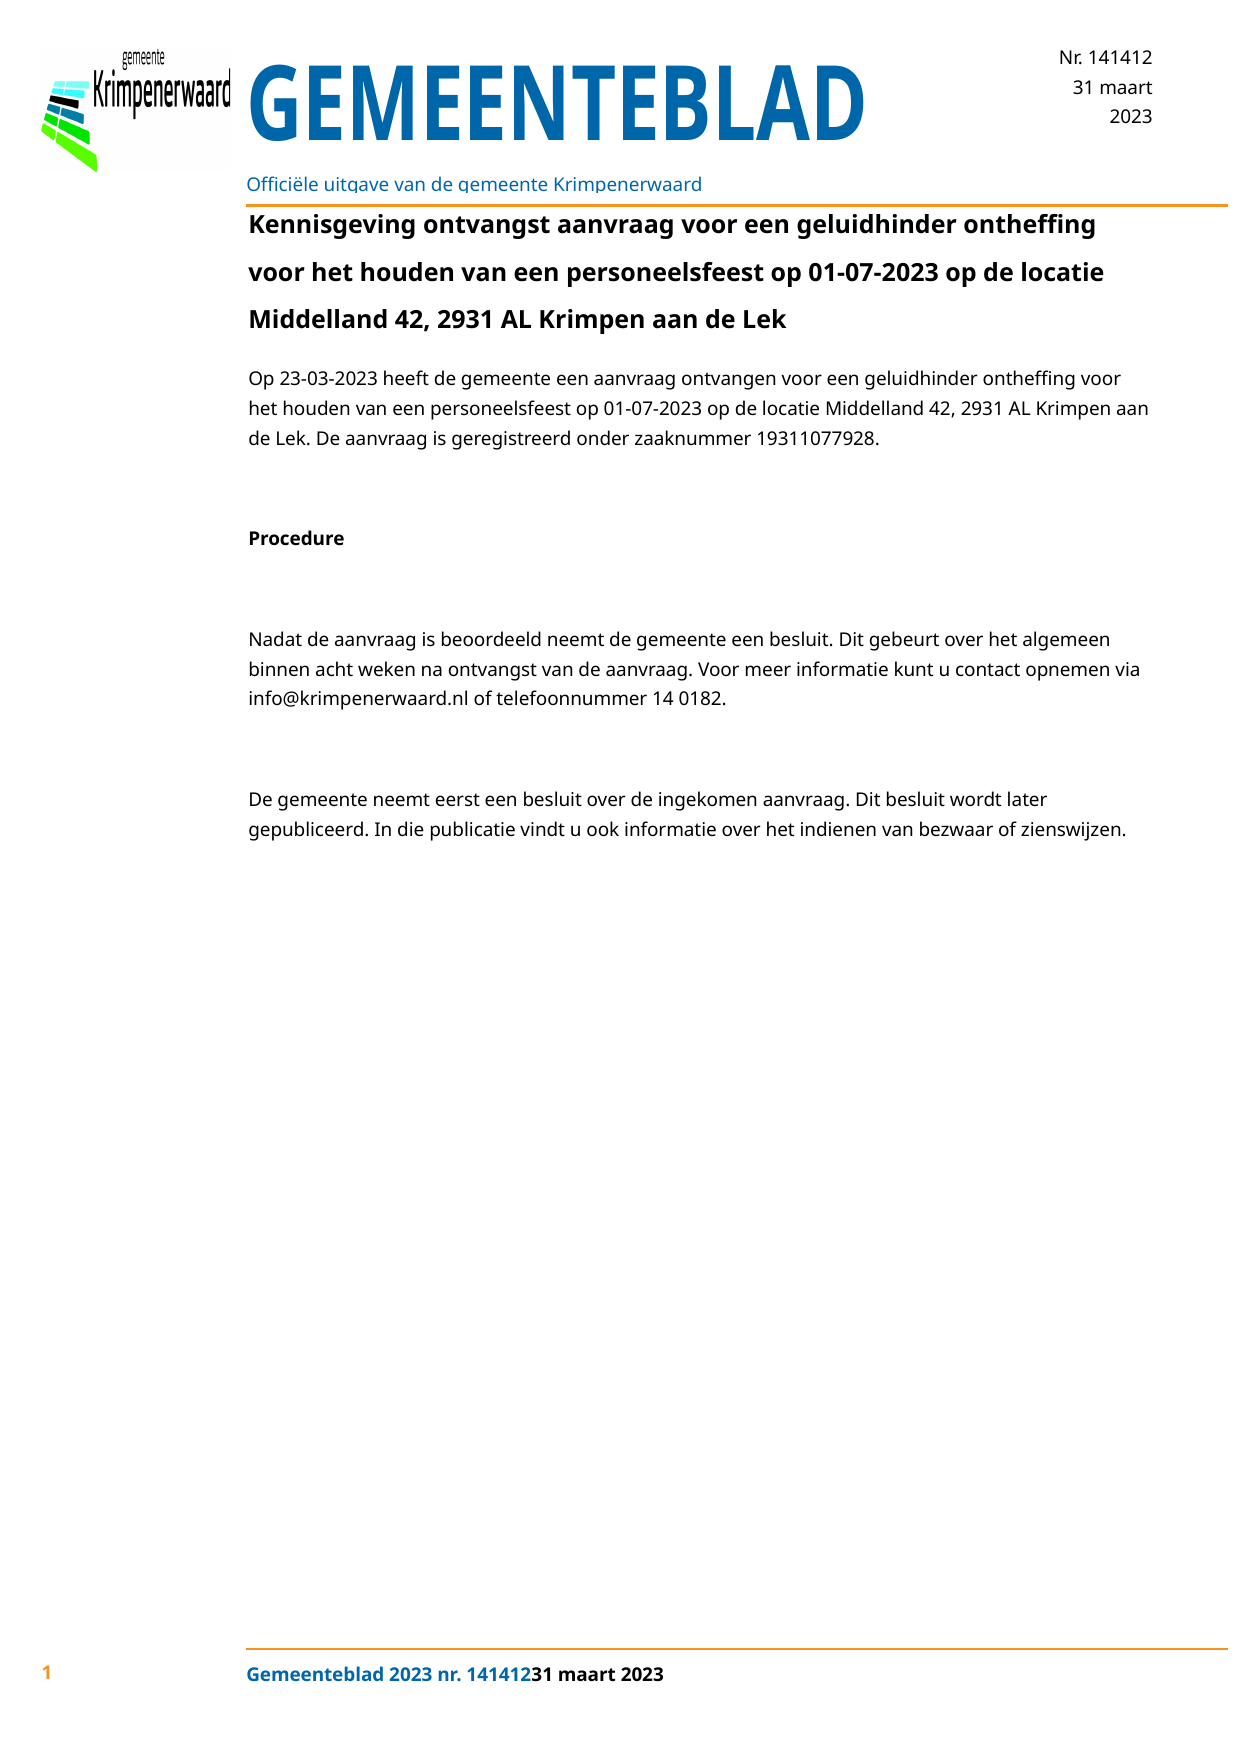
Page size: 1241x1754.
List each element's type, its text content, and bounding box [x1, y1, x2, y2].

picture [41, 47, 231, 172]
text Op 23-03-2023 heeft de gemeente een aanvraag ontvangen voor een geluidhinder ontheffing voor het houden van een personeelsfeest op 01-07-2023 op de locatie Middelland 42, 2931 AL Krimpen aan de Lek. De aanvraag is geregistreerd onder zaaknummer 19311077928. [248, 366, 1152, 450]
text Kennisgeving ontvangst aanvraag voor een geluidhinder ontheffing voor het houden van een personeelsfeest op 01-07-2023 op de locatie Middelland 42, 2931 AL Krimpen aan de Lek [248, 207, 1152, 336]
text De gemeente neemt eerst een besluit over de ingekomen aanvraag. Dit besluit wordt later gepubliceerd. In die publicatie vindt u ook informatie over het indienen van bezwaar of zienswijzen. [248, 786, 1152, 842]
text Nadat de aanvraag is beoordeeld neemt de gemeente een besluit. Dit gebeurt over het algemeen binnen acht weken na ontvangst van de aanvraag. Voor meer informatie kunt u contact opnemen via info@krimpenerwaard.nl of telefoonnummer 14 0182. [248, 626, 1152, 711]
text Procedure [248, 526, 1152, 551]
